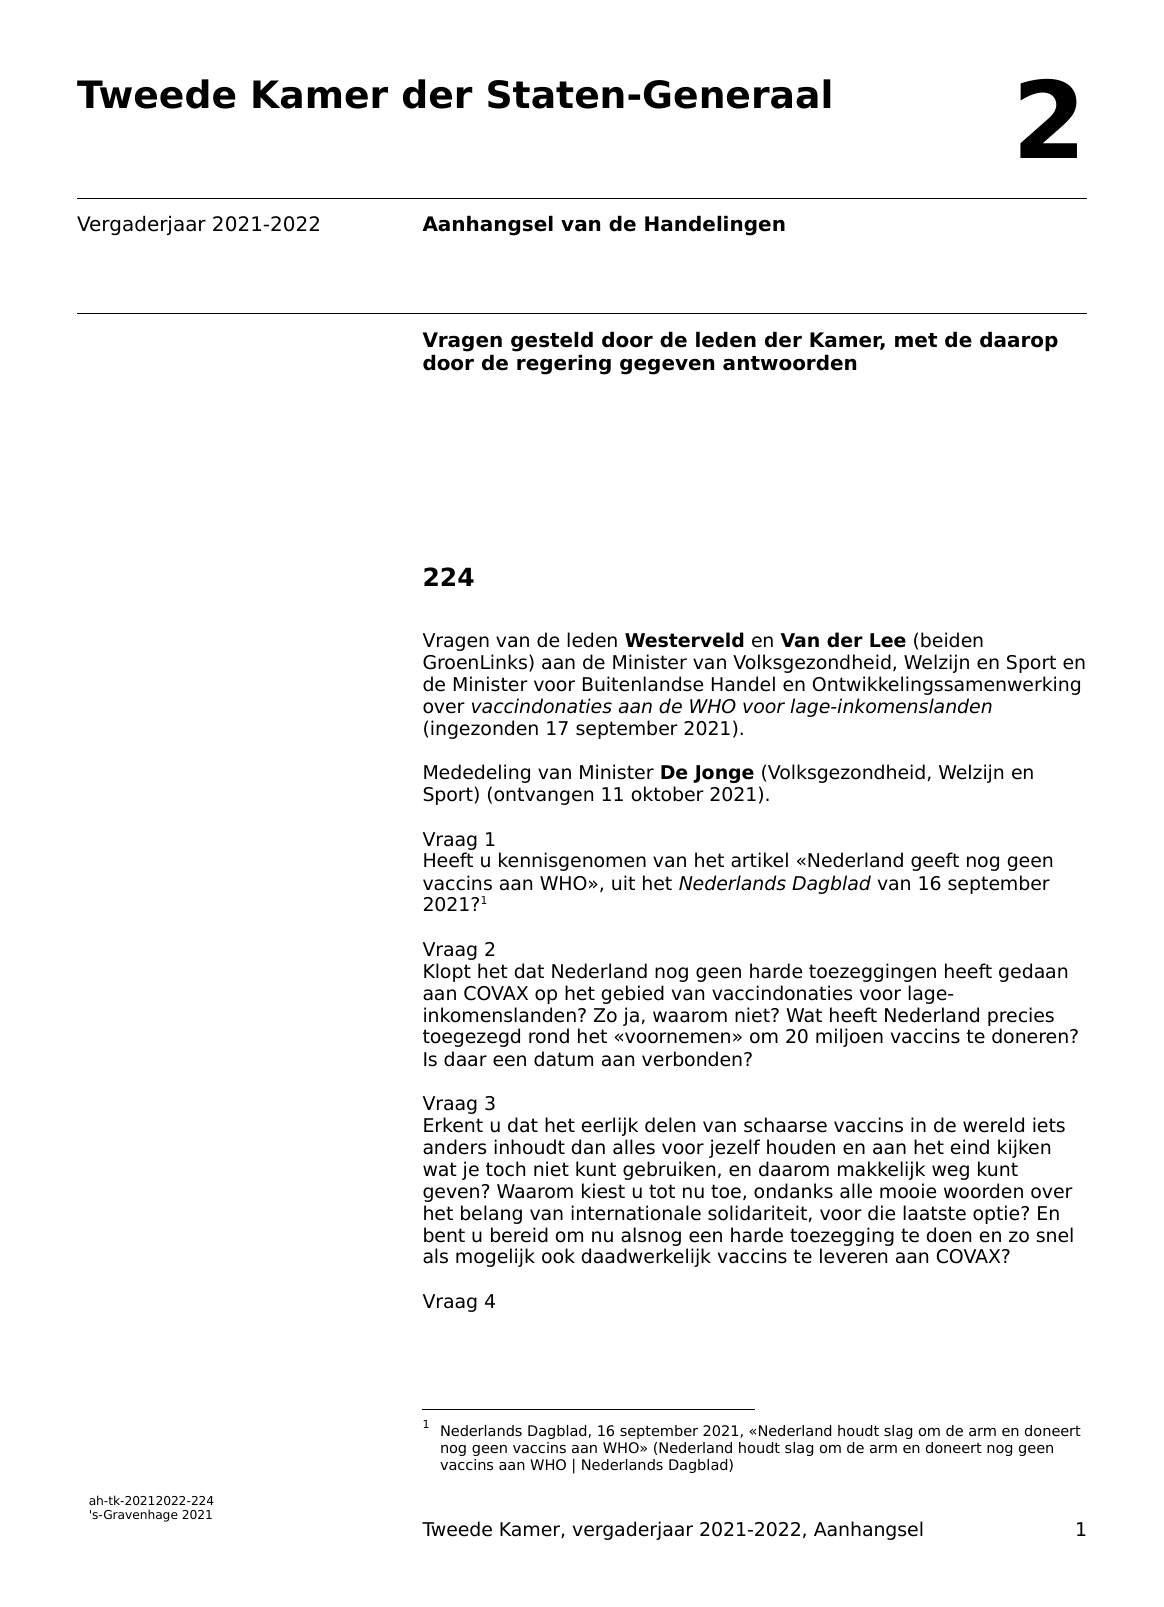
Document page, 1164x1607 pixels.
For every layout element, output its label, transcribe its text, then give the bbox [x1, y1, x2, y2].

text Vraag 1 [422, 828, 1087, 850]
text Mededeling van Minister De Jonge (Volksgezondheid, Welzijn en Sport) (ontvangen 11 oktober 2021). [422, 762, 1087, 806]
table_cell Vragen gesteld door de leden der Kamer, met de daarop door de regering gegeven antwoorden [422, 314, 1087, 375]
text Vraag 2 [422, 938, 1087, 961]
text Heeft u kennisgenomen van het artikel «Nederland geeft nog geen vaccins aan WHO», uit het Nederlands Dagblad van 16 september 2021? [422, 850, 1087, 916]
table_cell [77, 314, 422, 375]
text Vragen van de leden Westerveld en Van der Lee (beiden GroenLinks) aan de Minister van Volksgezondheid, Welzijn en Sport en de Minister voor Buitenlandse Handel en Ontwikkelingssamenwerking over vaccindonaties aan de WHO voor lage-inkomenslanden (ingezonden 17 september 2021). [422, 630, 1087, 740]
text Klopt het dat Nederland nog geen harde toezeggingen heeft gedaan aan COVAX op het gebied van vaccindonaties voor lage-inkomenslanden? Zo ja, waarom niet? Wat heeft Nederland precies toegezegd rond het «voornemen» om 20 miljoen vaccins te doneren? Is daar een datum aan verbonden? [422, 961, 1087, 1070]
text Nederlands Dagblad, 16 september 2021, «Nederland houdt slag om de arm en doneert nog geen vaccins aan WHO» (Nederland houdt slag om de arm en doneert nog geen vaccins aan WHO | Nederlands Dagblad) [422, 1418, 1087, 1474]
text Erkent u dat het eerlijk delen van schaarse vaccins in de wereld iets anders inhoudt dan alles voor jezelf houden en aan het eind kijken wat je toch niet kunt gebruiken, en daarom makkelijk weg kunt geven? Waarom kiest u tot nu toe, ondanks alle mooie woorden over het belang van internationale solidariteit, voor die laatste optie? En bent u bereid om nu alsnog een harde toezegging te doen en zo snel als mogelijk ook daadwerkelijk vaccins te leveren aan COVAX? [422, 1114, 1087, 1268]
text ah-tk-20212022-224 [88, 1494, 323, 1508]
table_cell Aanhangsel van de Handelingen [422, 199, 1087, 313]
text Vraag 4 [422, 1291, 1087, 1313]
text 's-Gravenhage 2021 [88, 1508, 323, 1522]
table_header Tweede Kamer der Staten-Generaal [77, 59, 886, 198]
table_header 2 [886, 59, 1087, 198]
table_cell Vergaderjaar 2021-2022 [77, 199, 422, 313]
text 224 [422, 563, 1087, 592]
text Vraag 3 [422, 1093, 1087, 1114]
